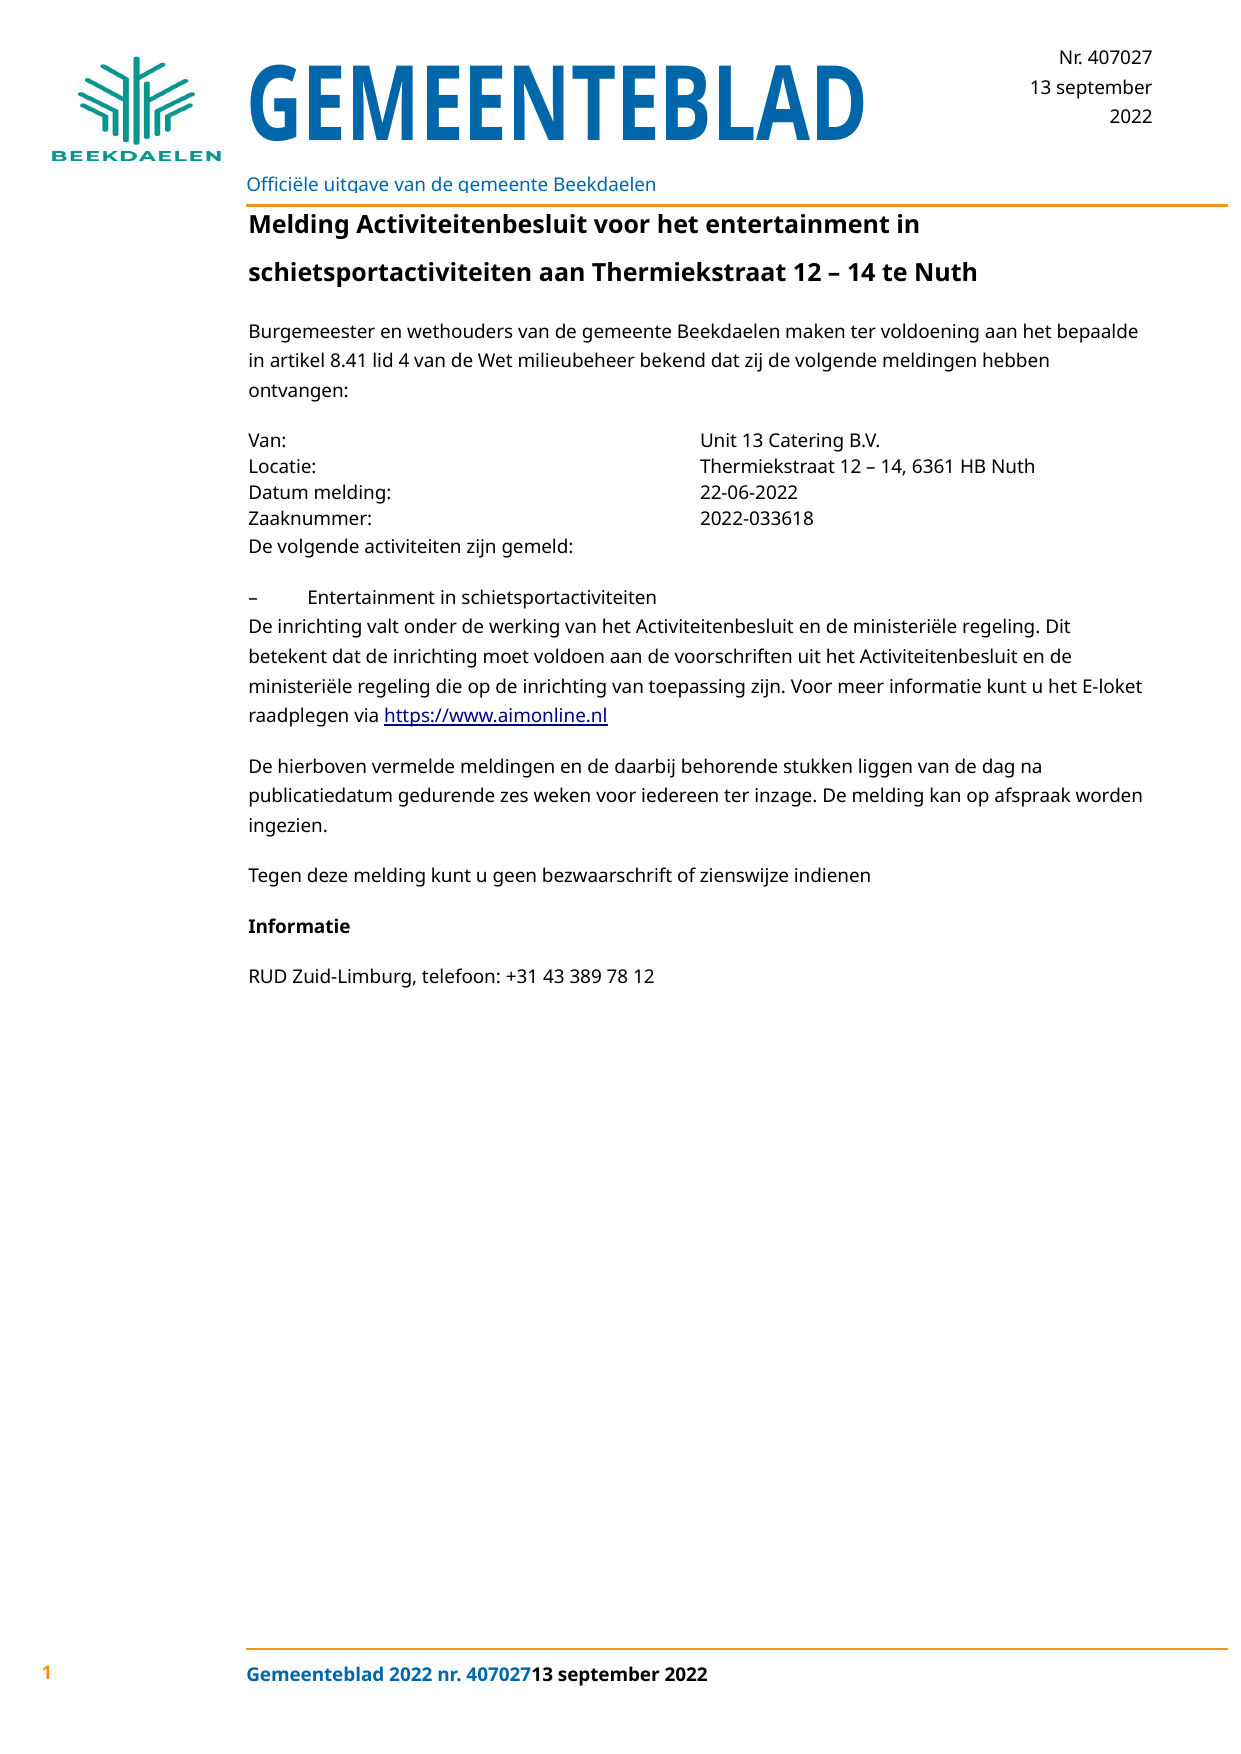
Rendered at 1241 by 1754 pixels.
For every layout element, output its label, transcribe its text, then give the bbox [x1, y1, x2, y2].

text RUD Zuid-Limburg, telefoon: +31 43 389 78 12 [248, 963, 1152, 989]
text De hierboven vermelde meldingen en de daarbij behorende stukken liggen van de dag na publicatiedatum gedurende zes weken voor iedereen ter inzage. De melding kan op afspraak worden ingezien. [248, 753, 1152, 838]
text De volgende activiteiten zijn gemeld: [248, 534, 1152, 559]
table_header Van: [248, 428, 700, 453]
list Entertainment in schietsportactiviteiten [248, 584, 1152, 610]
picture [41, 47, 231, 172]
table_header Unit 13 Catering B.V. [700, 428, 1152, 453]
text Melding Activiteitenbesluit voor het entertainment in schietsportactiviteiten aan Thermiekstraat 12 – 14 te Nuth [248, 207, 1152, 288]
table_cell Datum melding: [248, 479, 700, 505]
text Burgemeester en wethouders van de gemeente Beekdaelen maken ter voldoening aan het bepaalde in artikel 8.41 lid 4 van de Wet milieubeheer bekend dat zij de volgende meldingen hebben ontvangen: [248, 318, 1152, 403]
text Tegen deze melding kunt u geen bezwaarschrift of zienswijze indienen [248, 862, 1152, 888]
table_cell 22-06-2022 [700, 479, 1152, 505]
table_cell Thermiekstraat 12 – 14, 6361 HB Nuth [700, 453, 1152, 479]
table_cell 2022-033618 [700, 505, 1152, 531]
table_cell Locatie: [248, 453, 700, 479]
text Informatie [248, 913, 1152, 939]
table_cell Zaaknummer: [248, 505, 700, 531]
text De inrichting valt onder de werking van het Activiteitenbesluit en de ministeriële regeling. Dit betekent dat de inrichting moet voldoen aan de voorschriften uit het Activiteitenbesluit en de ministeriële regeling die op de inrichting van toepassing zijn. Voor meer informatie kunt u het E-loket raadplegen via https://www.aimonline.nl [248, 614, 1152, 728]
